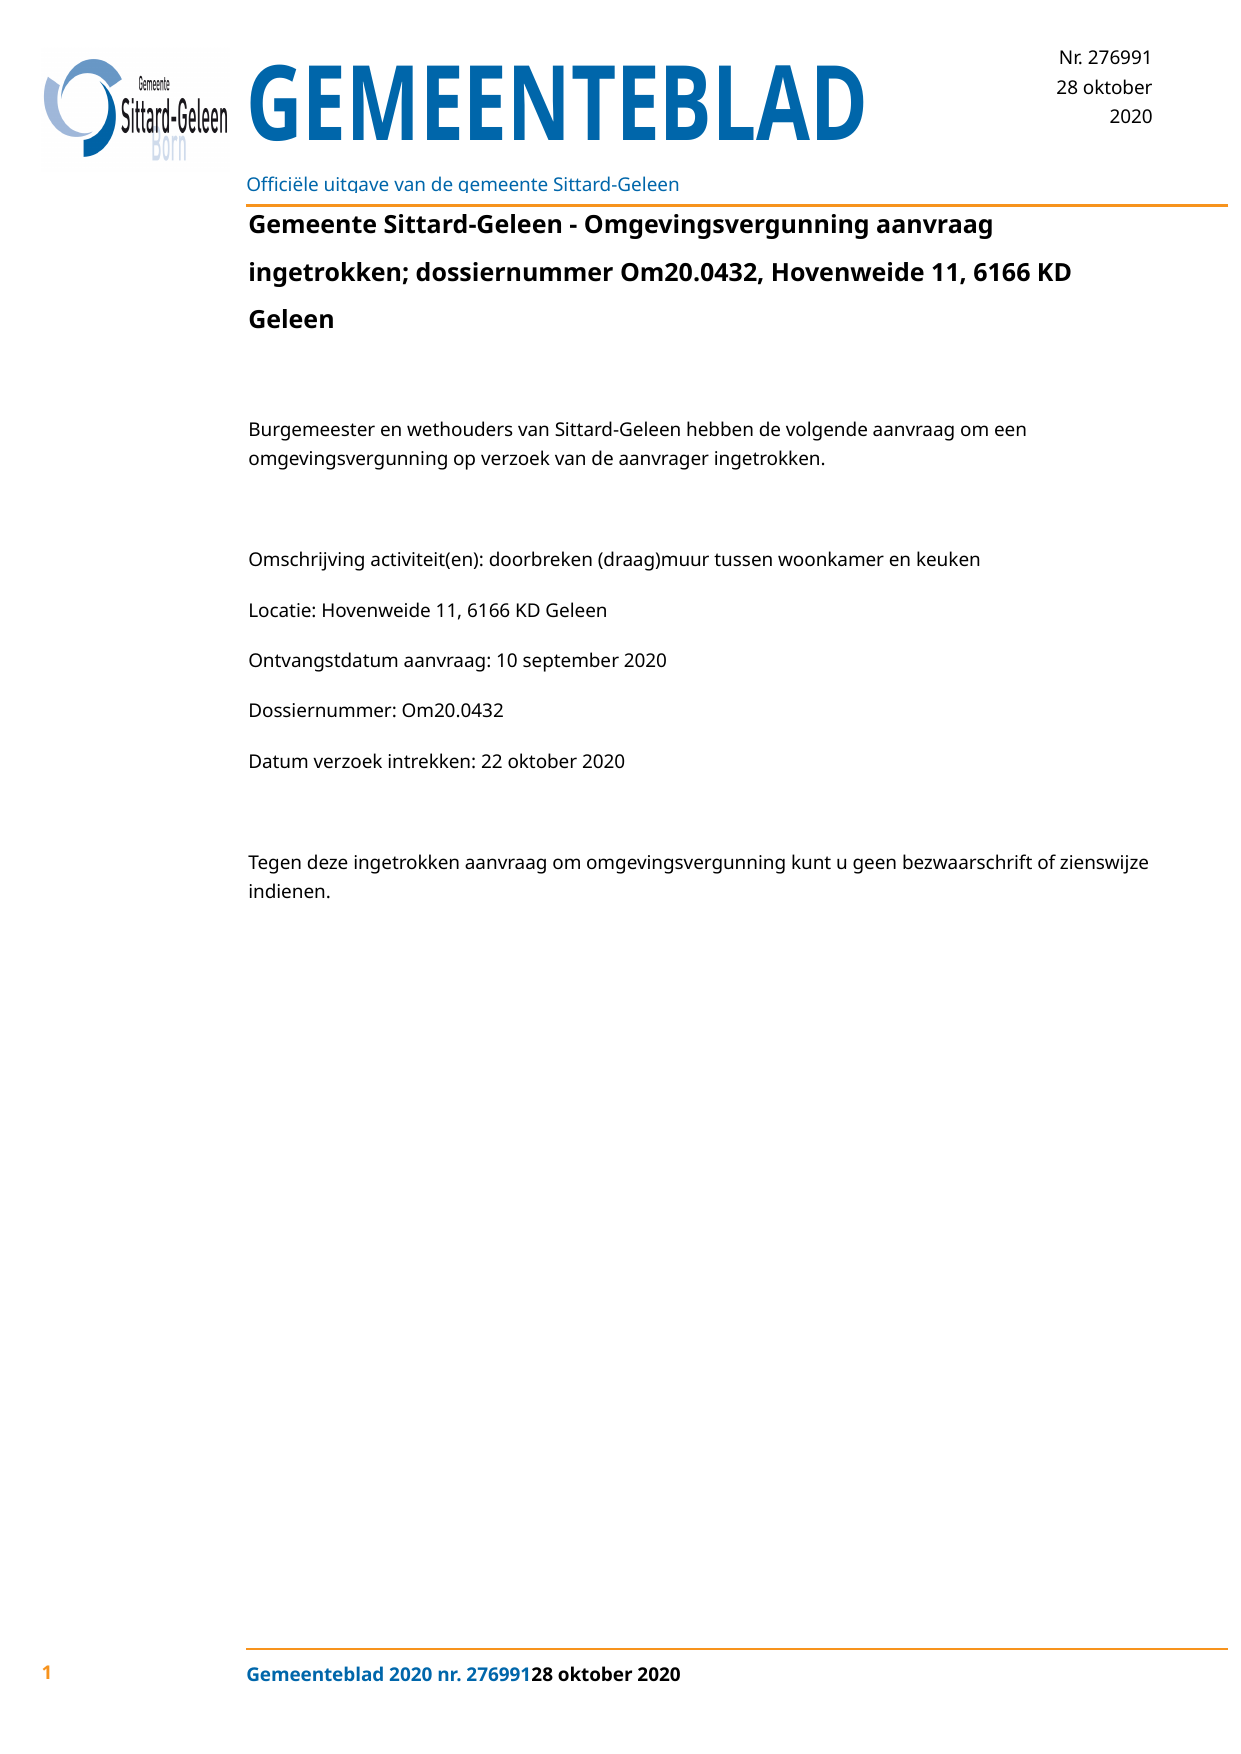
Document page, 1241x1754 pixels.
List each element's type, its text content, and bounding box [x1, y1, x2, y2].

text Burgemeester en wethouders van Sittard-Geleen hebben de volgende aanvraag om een omgevingsvergunning op verzoek van de aanvrager ingetrokken. [248, 416, 1152, 471]
text Datum verzoek intrekken: 22 oktober 2020 [248, 748, 1152, 774]
text Gemeente Sittard-Geleen - Omgevingsvergunning aanvraag ingetrokken; dossiernummer Om20.0432, Hovenweide 11, 6166 KD Geleen [248, 207, 1152, 336]
text Locatie: Hovenweide 11, 6166 KD Geleen [248, 597, 1152, 622]
picture [41, 47, 231, 172]
text Tegen deze ingetrokken aanvraag om omgevingsvergunning kunt u geen bezwaarschrift of zienswijze indienen. [248, 849, 1152, 904]
text Dossiernummer: Om20.0432 [248, 698, 1152, 723]
text Omschrijving activiteit(en): doorbreken (draag)muur tussen woonkamer en keuken [248, 546, 1152, 572]
text Ontvangstdatum aanvraag: 10 september 2020 [248, 647, 1152, 673]
